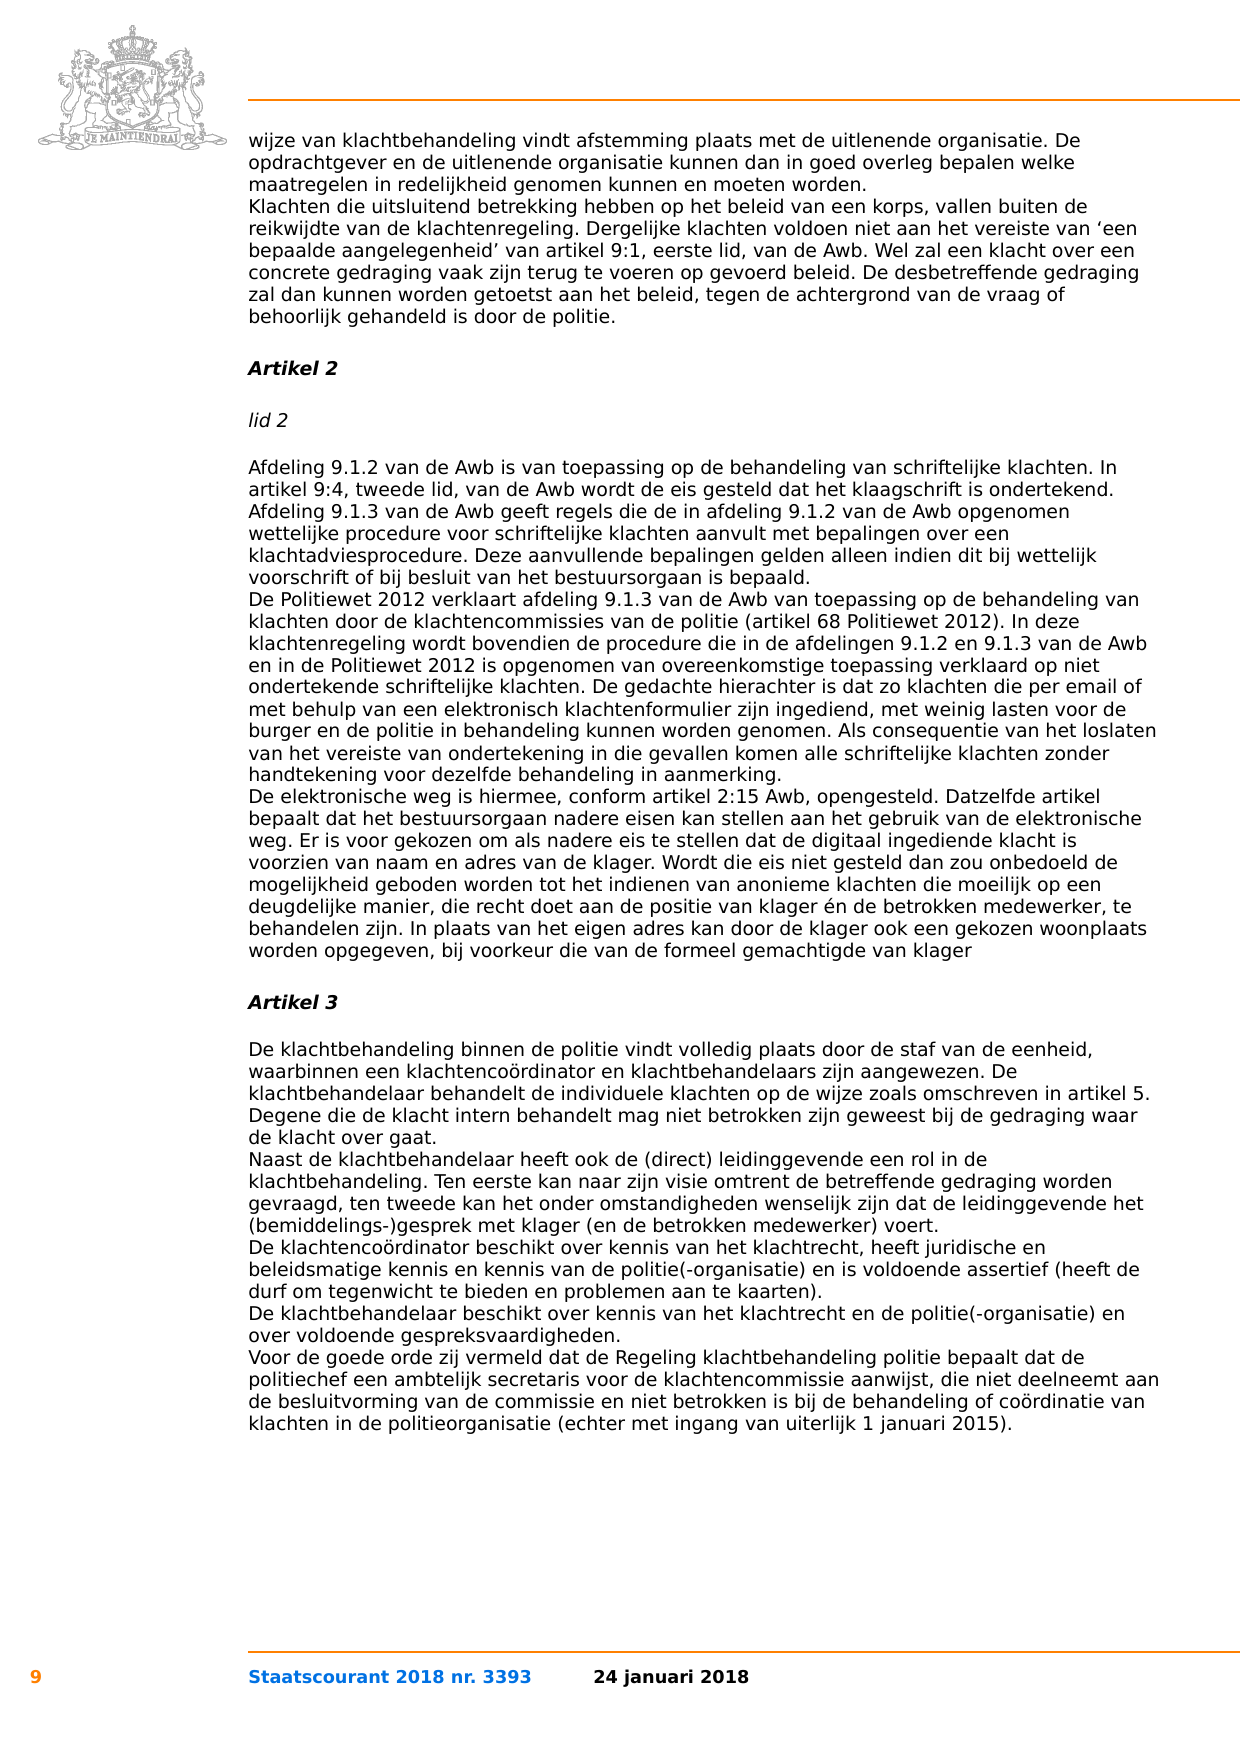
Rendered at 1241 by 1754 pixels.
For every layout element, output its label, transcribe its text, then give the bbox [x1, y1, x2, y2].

text Voor de goede orde zij vermeld dat de Regeling klachtbehandeling politie bepaalt dat de politiechef een ambtelijk secretaris voor de klachtencommissie aanwijst, die niet deelneemt aan de besluitvorming van de commissie en niet betrokken is bij de behandeling of coördinatie van klachten in de politieorganisatie (echter met ingang van uiterlijk 1 januari 2015). [248, 1347, 1163, 1435]
text De klachtbehandelaar beschikt over kennis van het klachtrecht en de politie(-organisatie) en over voldoende gespreksvaardigheden. [248, 1303, 1163, 1347]
subtitle lid 2 [248, 410, 1163, 432]
text De elektronische weg is hiermee, conform artikel 2:15 Awb, opengesteld. Datzelfde artikel bepaalt dat het bestuursorgaan nadere eisen kan stellen aan het gebruik van de elektronische weg. Er is voor gekozen om als nadere eis te stellen dat de digitaal ingediende klacht is voorzien van naam en adres van de klager. Wordt die eis niet gesteld dan zou onbedoeld de mogelijkheid geboden worden tot het indienen van anonieme klachten die moeilijk op een deugdelijke manier, die recht doet aan de positie van klager én de betrokken medewerker, te behandelen zijn. In plaats van het eigen adres kan door de klager ook een gekozen woonplaats worden opgegeven, bij voorkeur die van de formeel gemachtigde van klager [248, 786, 1163, 962]
text De klachtencoördinator beschikt over kennis van het klachtrecht, heeft juridische en beleidsmatige kennis en kennis van de politie(-organisatie) en is voldoende assertief (heeft de durf om tegenwicht te bieden en problemen aan te kaarten). [248, 1237, 1163, 1303]
picture [38, 25, 227, 150]
text wijze van klachtbehandeling vindt afstemming plaats met de uitlenende organisatie. De opdrachtgever en de uitlenende organisatie kunnen dan in goed overleg bepalen welke maatregelen in redelijkheid genomen kunnen en moeten worden. [248, 130, 1163, 196]
text De Politiewet 2012 verklaart afdeling 9.1.3 van de Awb van toepassing op de behandeling van klachten door de klachtencommissies van de politie (artikel 68 Politiewet 2012). In deze klachtenregeling wordt bovendien de procedure die in de afdelingen 9.1.2 en 9.1.3 van de Awb en in de Politiewet 2012 is opgenomen van overeenkomstige toepassing verklaard op niet ondertekende schriftelijke klachten. De gedachte hierachter is dat zo klachten die per email of met behulp van een elektronisch klachtenformulier zijn ingediend, met weinig lasten voor de burger en de politie in behandeling kunnen worden genomen. Als consequentie van het loslaten van het vereiste van ondertekening in die gevallen komen alle schriftelijke klachten zonder handtekening voor dezelfde behandeling in aanmerking. [248, 588, 1163, 786]
text Klachten die uitsluitend betrekking hebben op het beleid van een korps, vallen buiten de reikwijdte van de klachtenregeling. Dergelijke klachten voldoen niet aan het vereiste van ‘een bepaalde aangelegenheid’ van artikel 9:1, eerste lid, van de Awb. Wel zal een klacht over een concrete gedraging vaak zijn terug te voeren op gevoerd beleid. De desbetreffende gedraging zal dan kunnen worden getoetst aan het beleid, tegen de achtergrond van de vraag of behoorlijk gehandeld is door de politie. [248, 196, 1163, 328]
text Afdeling 9.1.2 van de Awb is van toepassing op de behandeling van schriftelijke klachten. In artikel 9:4, tweede lid, van de Awb wordt de eis gesteld dat het klaagschrift is ondertekend. Afdeling 9.1.3 van de Awb geeft regels die de in afdeling 9.1.2 van de Awb opgenomen wettelijke procedure voor schriftelijke klachten aanvult met bepalingen over een klachtadviesprocedure. Deze aanvullende bepalingen gelden alleen indien dit bij wettelijk voorschrift of bij besluit van het bestuursorgaan is bepaald. [248, 457, 1163, 588]
subtitle Artikel 2 [248, 358, 1163, 380]
text Naast de klachtbehandelaar heeft ook de (direct) leidinggevende een rol in de klachtbehandeling. Ten eerste kan naar zijn visie omtrent de betreffende gedraging worden gevraagd, ten tweede kan het onder omstandigheden wenselijk zijn dat de leidinggevende het (bemiddelings-)gesprek met klager (en de betrokken medewerker) voert. [248, 1149, 1163, 1237]
text De klachtbehandeling binnen de politie vindt volledig plaats door de staf van de eenheid, waarbinnen een klachtencoördinator en klachtbehandelaars zijn aangewezen. De klachtbehandelaar behandelt de individuele klachten op de wijze zoals omschreven in artikel 5. Degene die de klacht intern behandelt mag niet betrokken zijn geweest bij de gedraging waar de klacht over gaat. [248, 1039, 1163, 1149]
subtitle Artikel 3 [248, 992, 1163, 1014]
